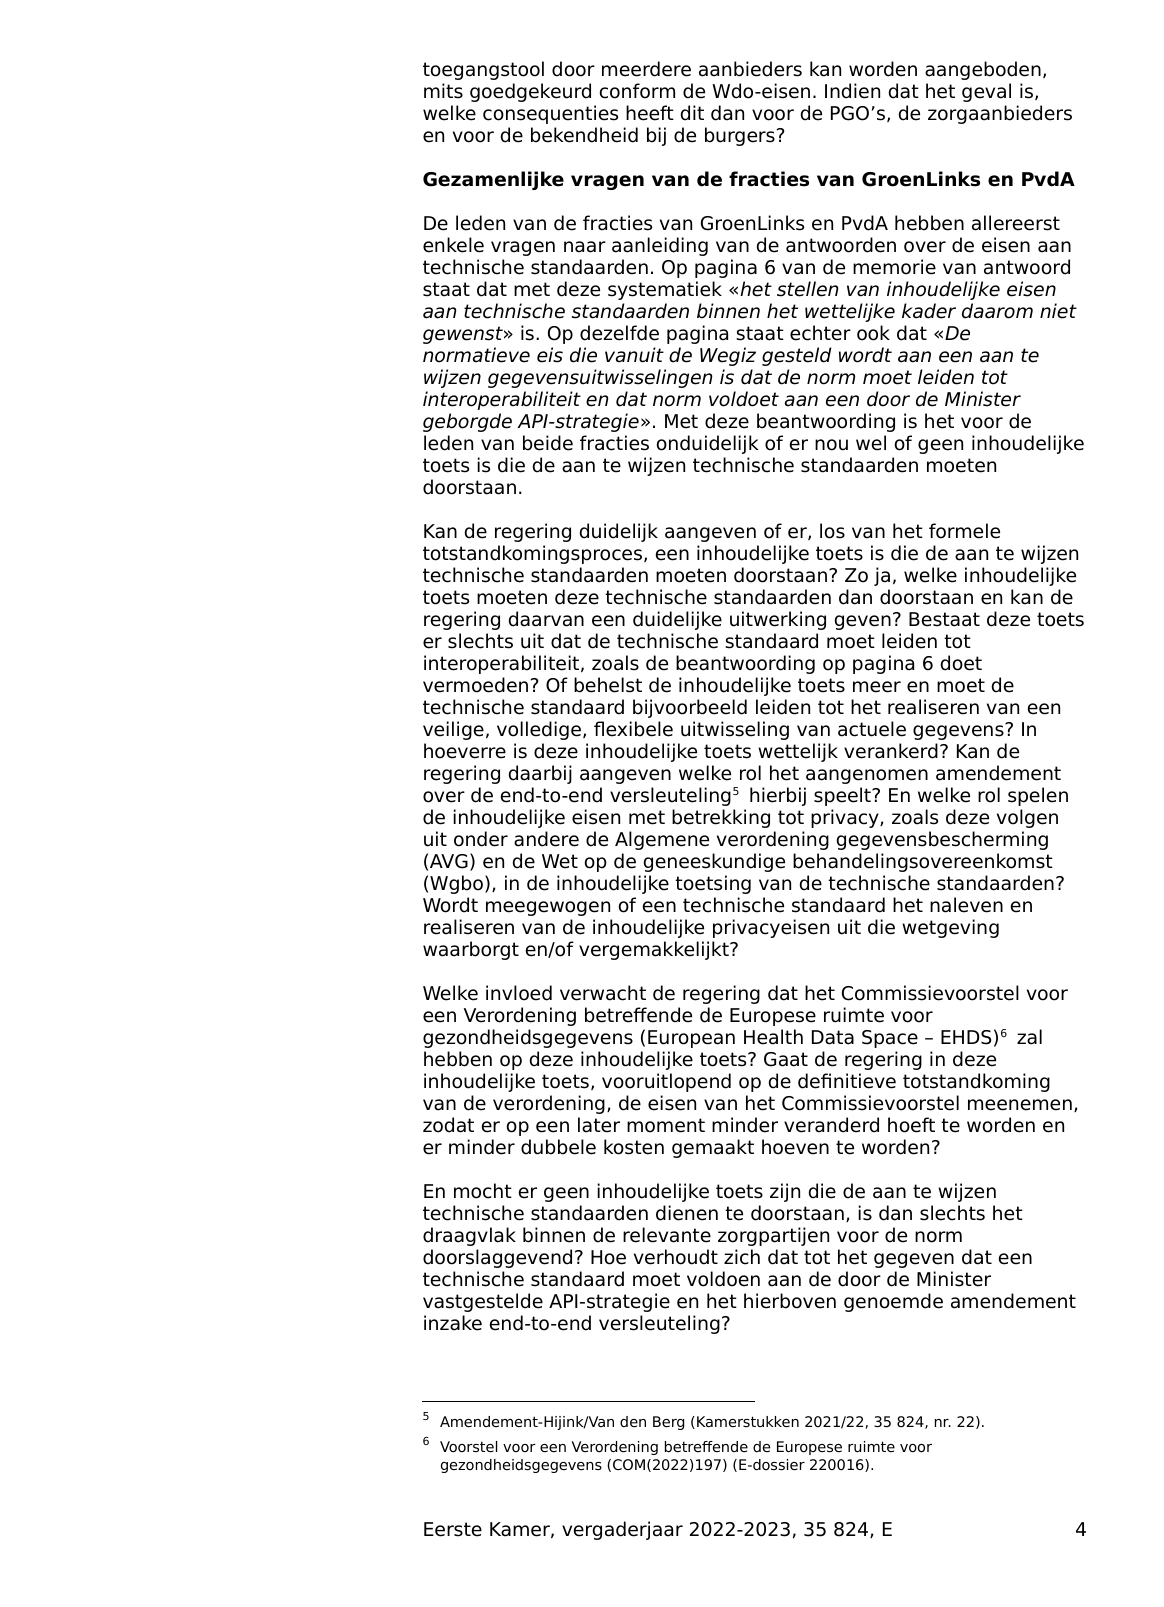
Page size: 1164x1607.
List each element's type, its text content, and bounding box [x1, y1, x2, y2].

subtitle Gezamenlijke vragen van de fracties van GroenLinks en PvdA [422, 169, 1087, 191]
text Welke invloed verwacht de regering dat het Commissievoorstel voor een Verordening betreffende de Europese ruimte voor gezondheidsgegevens (European Health Data Space – EHDS) zal hebben op deze inhoudelijke toets? Gaat de regering in deze inhoudelijke toets, vooruitlopend op de definitieve totstandkoming van de verordening, de eisen van het Commissievoorstel meenemen, zodat er op een later moment minder veranderd hoeft te worden en er minder dubbele kosten gemaakt hoeven te worden? [422, 983, 1087, 1159]
text Amendement-Hijink/Van den Berg (Kamerstukken 2021/22, 35 824, nr. 22). [422, 1410, 1087, 1432]
text Kan de regering duidelijk aangeven of er, los van het formele totstandkomingsproces, een inhoudelijke toets is die de aan te wijzen technische standaarden moeten doorstaan? Zo ja, welke inhoudelijke toets moeten deze technische standaarden dan doorstaan en kan de regering daarvan een duidelijke uitwerking geven? Bestaat deze toets er slechts uit dat de technische standaard moet leiden tot interoperabiliteit, zoals de beantwoording op pagina 6 doet vermoeden? Of behelst de inhoudelijke toets meer en moet de technische standaard bijvoorbeeld leiden tot het realiseren van een veilige, volledige, flexibele uitwisseling van actuele gegevens? In hoeverre is deze inhoudelijke toets wettelijk verankerd? Kan de regering daarbij aangeven welke rol het aangenomen amendement over de end-to-end versleuteling hierbij speelt? En welke rol spelen de inhoudelijke eisen met betrekking tot privacy, zoals deze volgen uit onder andere de Algemene verordening gegevensbescherming (AVG) en de Wet op de geneeskundige behandelingsovereenkomst (Wgbo), in de inhoudelijke toetsing van de technische standaarden? Wordt meegewogen of een technische standaard het naleven en realiseren van de inhoudelijke privacyeisen uit die wetgeving waarborgt en/of vergemakkelijkt? [422, 521, 1087, 961]
text Voorstel voor een Verordening betreffende de Europese ruimte voor gezondheidsgegevens (COM(2022)197) (E-dossier 220016). [422, 1435, 1087, 1474]
text En mocht er geen inhoudelijke toets zijn die de aan te wijzen technische standaarden dienen te doorstaan, is dan slechts het draagvlak binnen de relevante zorgpartijen voor de norm doorslaggevend? Hoe verhoudt zich dat tot het gegeven dat een technische standaard moet voldoen aan de door de Minister vastgestelde API-strategie en het hierboven genoemde amendement inzake end-to-end versleuteling? [422, 1181, 1087, 1335]
text toegangstool door meerdere aanbieders kan worden aangeboden, mits goedgekeurd conform de Wdo-eisen. Indien dat het geval is, welke consequenties heeft dit dan voor de PGO’s, de zorgaanbieders en voor de bekendheid bij de burgers? [422, 59, 1087, 147]
text De leden van de fracties van GroenLinks en PvdA hebben allereerst enkele vragen naar aanleiding van de antwoorden over de eisen aan technische standaarden. Op pagina 6 van de memorie van antwoord staat dat met deze systematiek «het stellen van inhoudelijke eisen aan technische standaarden binnen het wettelijke kader daarom niet gewenst» is. Op dezelfde pagina staat echter ook dat «De normatieve eis die vanuit de Wegiz gesteld wordt aan een aan te wijzen gegevensuitwisselingen is dat de norm moet leiden tot interoperabiliteit en dat norm voldoet aan een door de Minister geborgde API-strategie». Met deze beantwoording is het voor de leden van beide fracties onduidelijk of er nou wel of geen inhoudelijke toets is die de aan te wijzen technische standaarden moeten doorstaan. [422, 213, 1087, 499]
